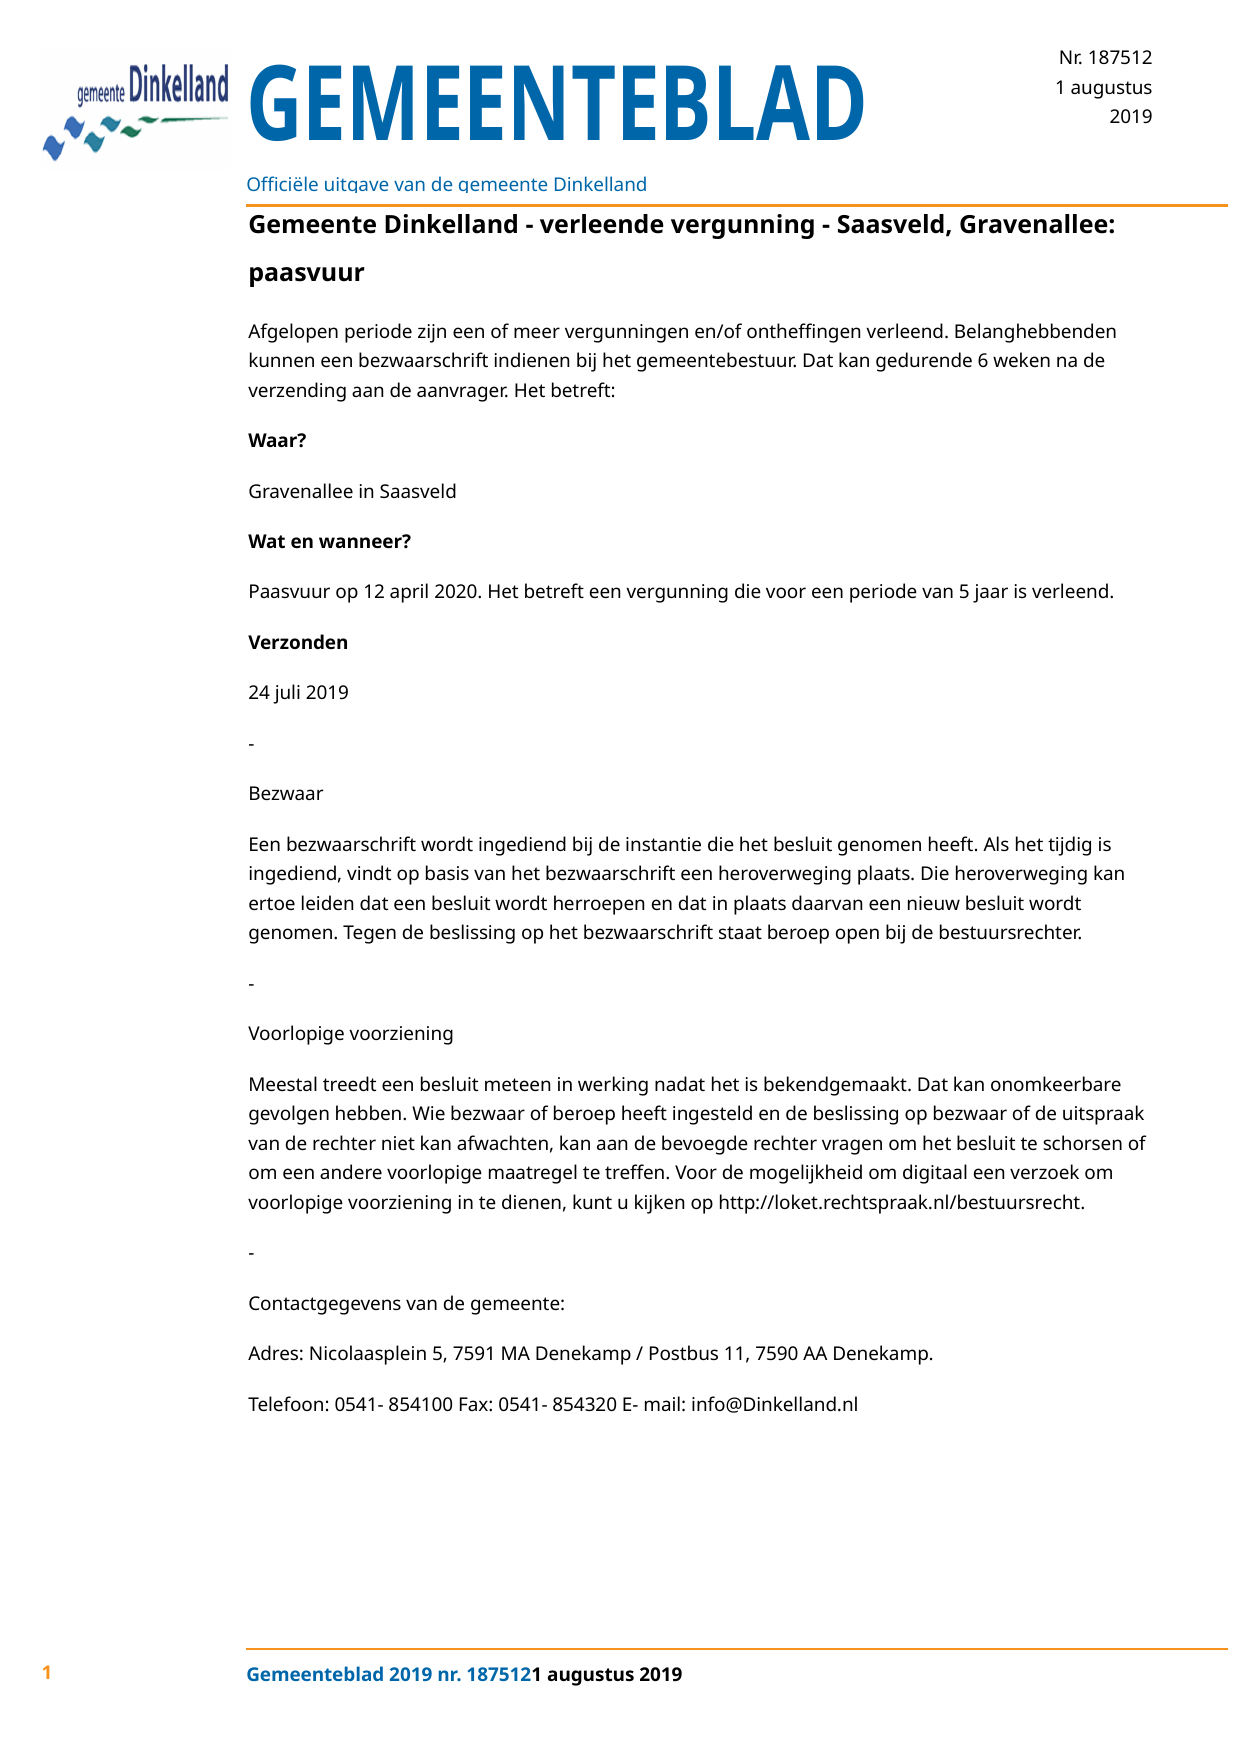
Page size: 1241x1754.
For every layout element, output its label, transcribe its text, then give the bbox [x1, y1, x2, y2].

text Een bezwaarschrift wordt ingediend bij de instantie die het besluit genomen heeft. Als het tijdig is ingediend, vindt op basis van het bezwaarschrift een heroverweging plaats. Die heroverweging kan ertoe leiden dat een besluit wordt herroepen en dat in plaats daarvan een nieuw besluit wordt genomen. Tegen de beslissing op het bezwaarschrift staat beroep open bij de bestuursrechter. [248, 831, 1152, 945]
text Wat en wanneer? [248, 528, 1152, 554]
text Afgelopen periode zijn een of meer vergunningen en/of ontheffingen verleend. Belanghebbenden kunnen een bezwaarschrift indienen bij het gemeentebestuur. Dat kan gedurende 6 weken na de verzending aan de aanvrager. Het betreft: [248, 318, 1152, 403]
text Waar? [248, 427, 1152, 453]
text Meestal treedt een besluit meteen in werking nadat het is bekendgemaakt. Dat kan onomkeerbare gevolgen hebben. Wie bezwaar of beroep heeft ingesteld en de beslissing op bezwaar of de uitspraak van de rechter niet kan afwachten, kan aan de bevoegde rechter vragen om het besluit te schorsen of om een andere voorlopige maatregel te treffen. Voor de mogelijkheid om digitaal een verzoek om voorlopige voorziening in te dienen, kunt u kijken op http://loket.rechtspraak.nl/bestuursrecht. [248, 1071, 1152, 1215]
text Gravenallee in Saasveld [248, 478, 1152, 504]
text Adres: Nicolaasplein 5, 7591 MA Denekamp / Postbus 11, 7590 AA Denekamp. [248, 1340, 1152, 1366]
text Voorlopige voorziening [248, 1020, 1152, 1046]
text Paasvuur op 12 april 2020. Het betreft een vergunning die voor een periode van 5 jaar is verleend. [248, 579, 1152, 604]
text Bezwaar [248, 780, 1152, 806]
picture [41, 47, 231, 172]
text 24 juli 2019 [248, 679, 1152, 705]
text Telefoon: 0541- 854100 Fax: 0541- 854320 E- mail: info@Dinkelland.nl [248, 1391, 1152, 1417]
text Gemeente Dinkelland - verleende vergunning - Saasveld, Gravenallee: paasvuur [248, 207, 1152, 288]
text - [248, 970, 1152, 996]
text Verzonden [248, 629, 1152, 655]
text - [248, 730, 1152, 756]
text - [248, 1239, 1152, 1265]
text Contactgegevens van de gemeente: [248, 1290, 1152, 1316]
